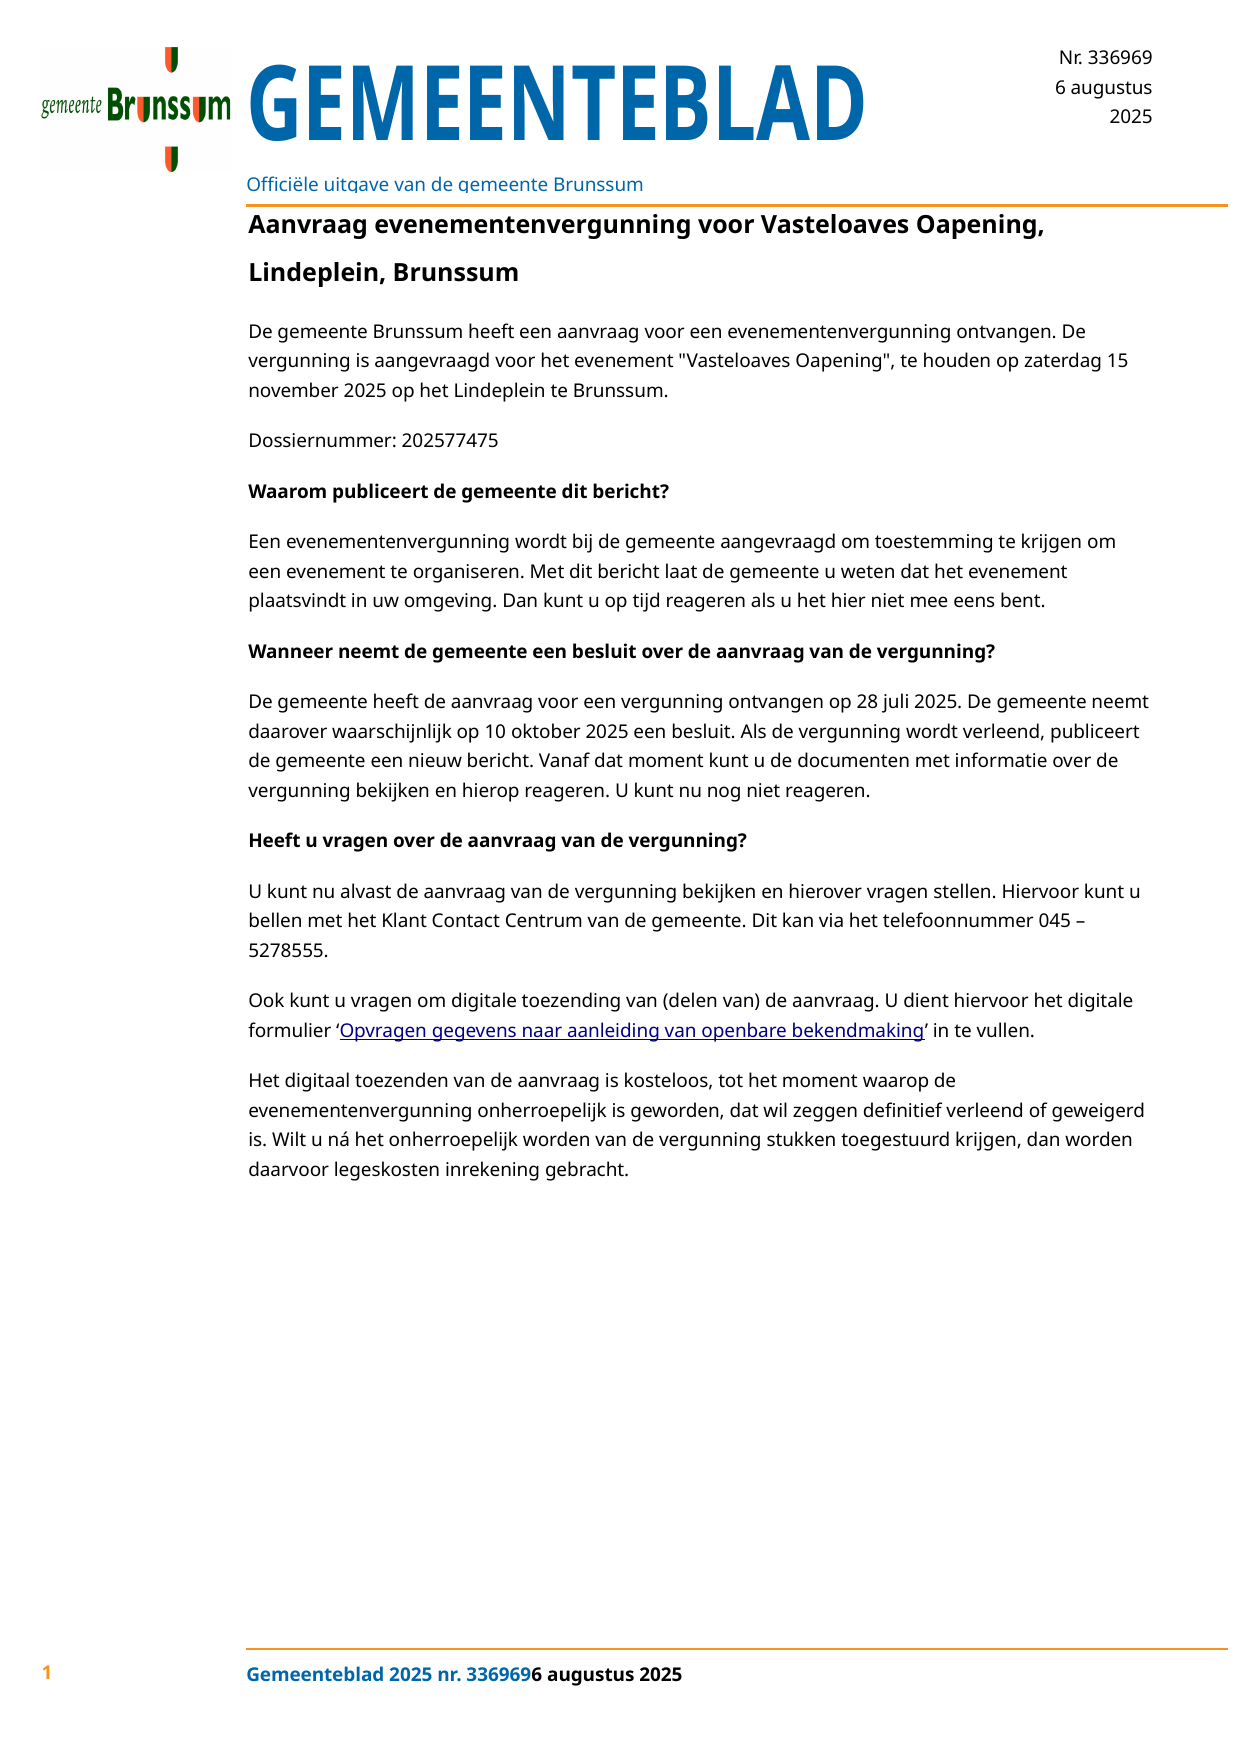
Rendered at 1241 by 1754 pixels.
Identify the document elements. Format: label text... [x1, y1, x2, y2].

text Wanneer neemt de gemeente een besluit over de aanvraag van de vergunning? [248, 638, 1152, 664]
text Het digitaal toezenden van de aanvraag is kosteloos, tot het moment waarop de evenementenvergunning onherroepelijk is geworden, dat wil zeggen definitief verleend of geweigerd is. Wilt u ná het onherroepelijk worden van de vergunning stukken toegestuurd krijgen, dan worden daarvoor legeskosten inrekening gebracht. [248, 1067, 1152, 1182]
text Aanvraag evenementenvergunning voor Vasteloaves Oapening, Lindeplein, Brunssum [248, 207, 1152, 288]
text Ook kunt u vragen om digitale toezending van (delen van) de aanvraag. U dient hiervoor het digitale formulier ‘Opvragen gegevens naar aanleiding van openbare bekendmaking’ in te vullen. [248, 987, 1152, 1043]
text Waarom publiceert de gemeente dit bericht? [248, 478, 1152, 504]
picture [41, 47, 231, 172]
text Heeft u vragen over de aanvraag van de vergunning? [248, 827, 1152, 853]
text De gemeente Brunssum heeft een aanvraag voor een evenementenvergunning ontvangen. De vergunning is aangevraagd voor het evenement "Vasteloaves Oapening", te houden op zaterdag 15 november 2025 op het Lindeplein te Brunssum. [248, 318, 1152, 403]
text U kunt nu alvast de aanvraag van de vergunning bekijken en hierover vragen stellen. Hiervoor kunt u bellen met het Klant Contact Centrum van de gemeente. Dit kan via het telefoonnummer 045 – 5278555. [248, 878, 1152, 963]
text Een evenementenvergunning wordt bij de gemeente aangevraagd om toestemming te krijgen om een evenement te organiseren. Met dit bericht laat de gemeente u weten dat het evenement plaatsvindt in uw omgeving. Dan kunt u op tijd reageren als u het hier niet mee eens bent. [248, 528, 1152, 613]
text Dossiernummer: 202577475 [248, 427, 1152, 453]
text De gemeente heeft de aanvraag voor een vergunning ontvangen op 28 juli 2025. De gemeente neemt daarover waarschijnlijk op 10 oktober 2025 een besluit. Als de vergunning wordt verleend, publiceert de gemeente een nieuw bericht. Vanaf dat moment kunt u de documenten met informatie over de vergunning bekijken en hierop reageren. U kunt nu nog niet reageren. [248, 688, 1152, 803]
